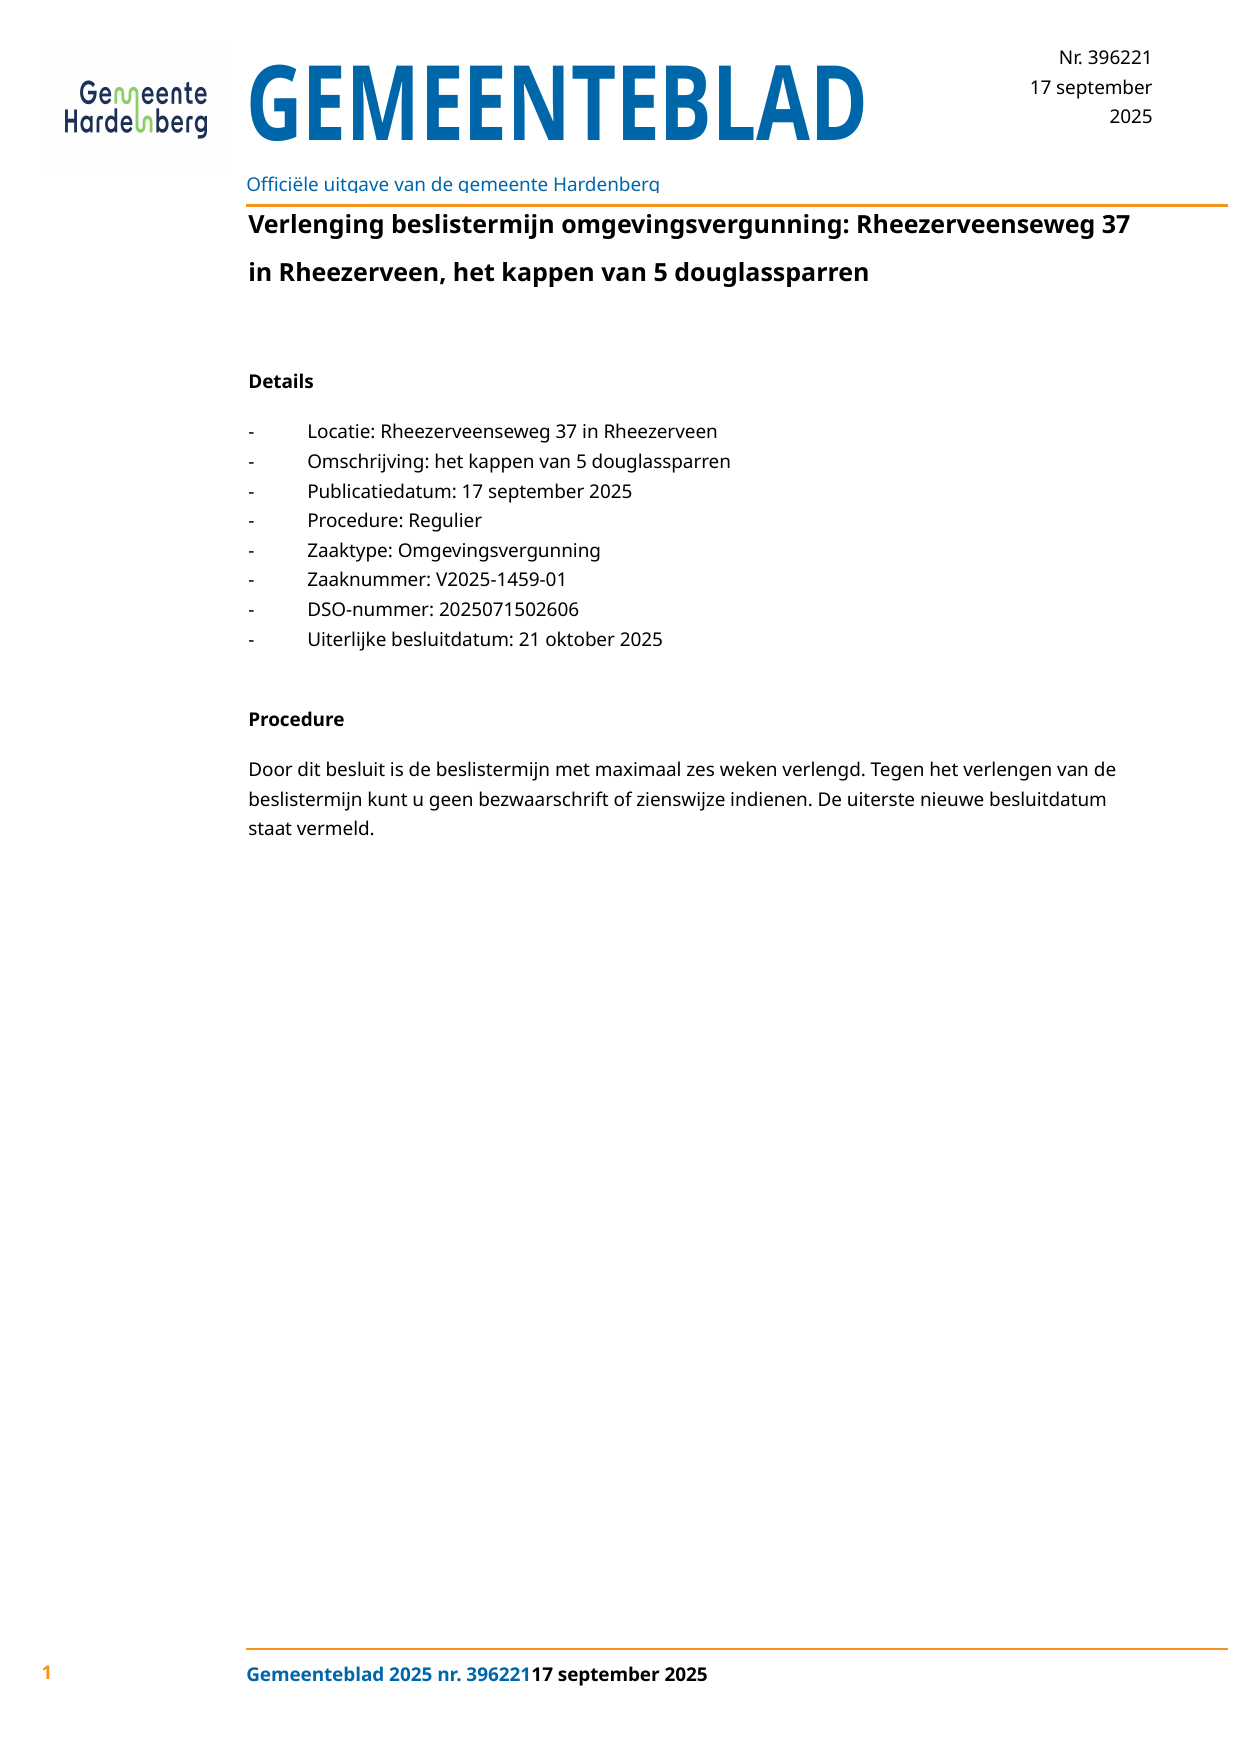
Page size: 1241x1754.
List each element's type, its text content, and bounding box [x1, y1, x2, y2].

list Zaaktype: Omgevingsvergunning [248, 537, 1152, 563]
list Uiterlijke besluitdatum: 21 oktober 2025 [248, 626, 1152, 652]
text Details [248, 368, 1152, 394]
text Procedure [248, 706, 1152, 732]
list Procedure: Regulier [248, 507, 1152, 533]
text Door dit besluit is de beslistermijn met maximaal zes weken verlengd. Tegen het verlengen van de beslistermijn kunt u geen bezwaarschrift of zienswijze indienen. De uiterste nieuwe besluitdatum staat vermeld. [248, 756, 1152, 841]
text Verlenging beslistermijn omgevingsvergunning: Rheezerveenseweg 37 in Rheezerveen, het kappen van 5 douglassparren [248, 207, 1152, 288]
list Omschrijving: het kappen van 5 douglassparren [248, 448, 1152, 474]
list Locatie: Rheezerveenseweg 37 in Rheezerveen [248, 419, 1152, 444]
picture [41, 47, 231, 172]
list Zaaknummer: V2025-1459-01 [248, 567, 1152, 592]
list DSO-nummer: 2025071502606 [248, 596, 1152, 622]
list Publicatiedatum: 17 september 2025 [248, 478, 1152, 504]
